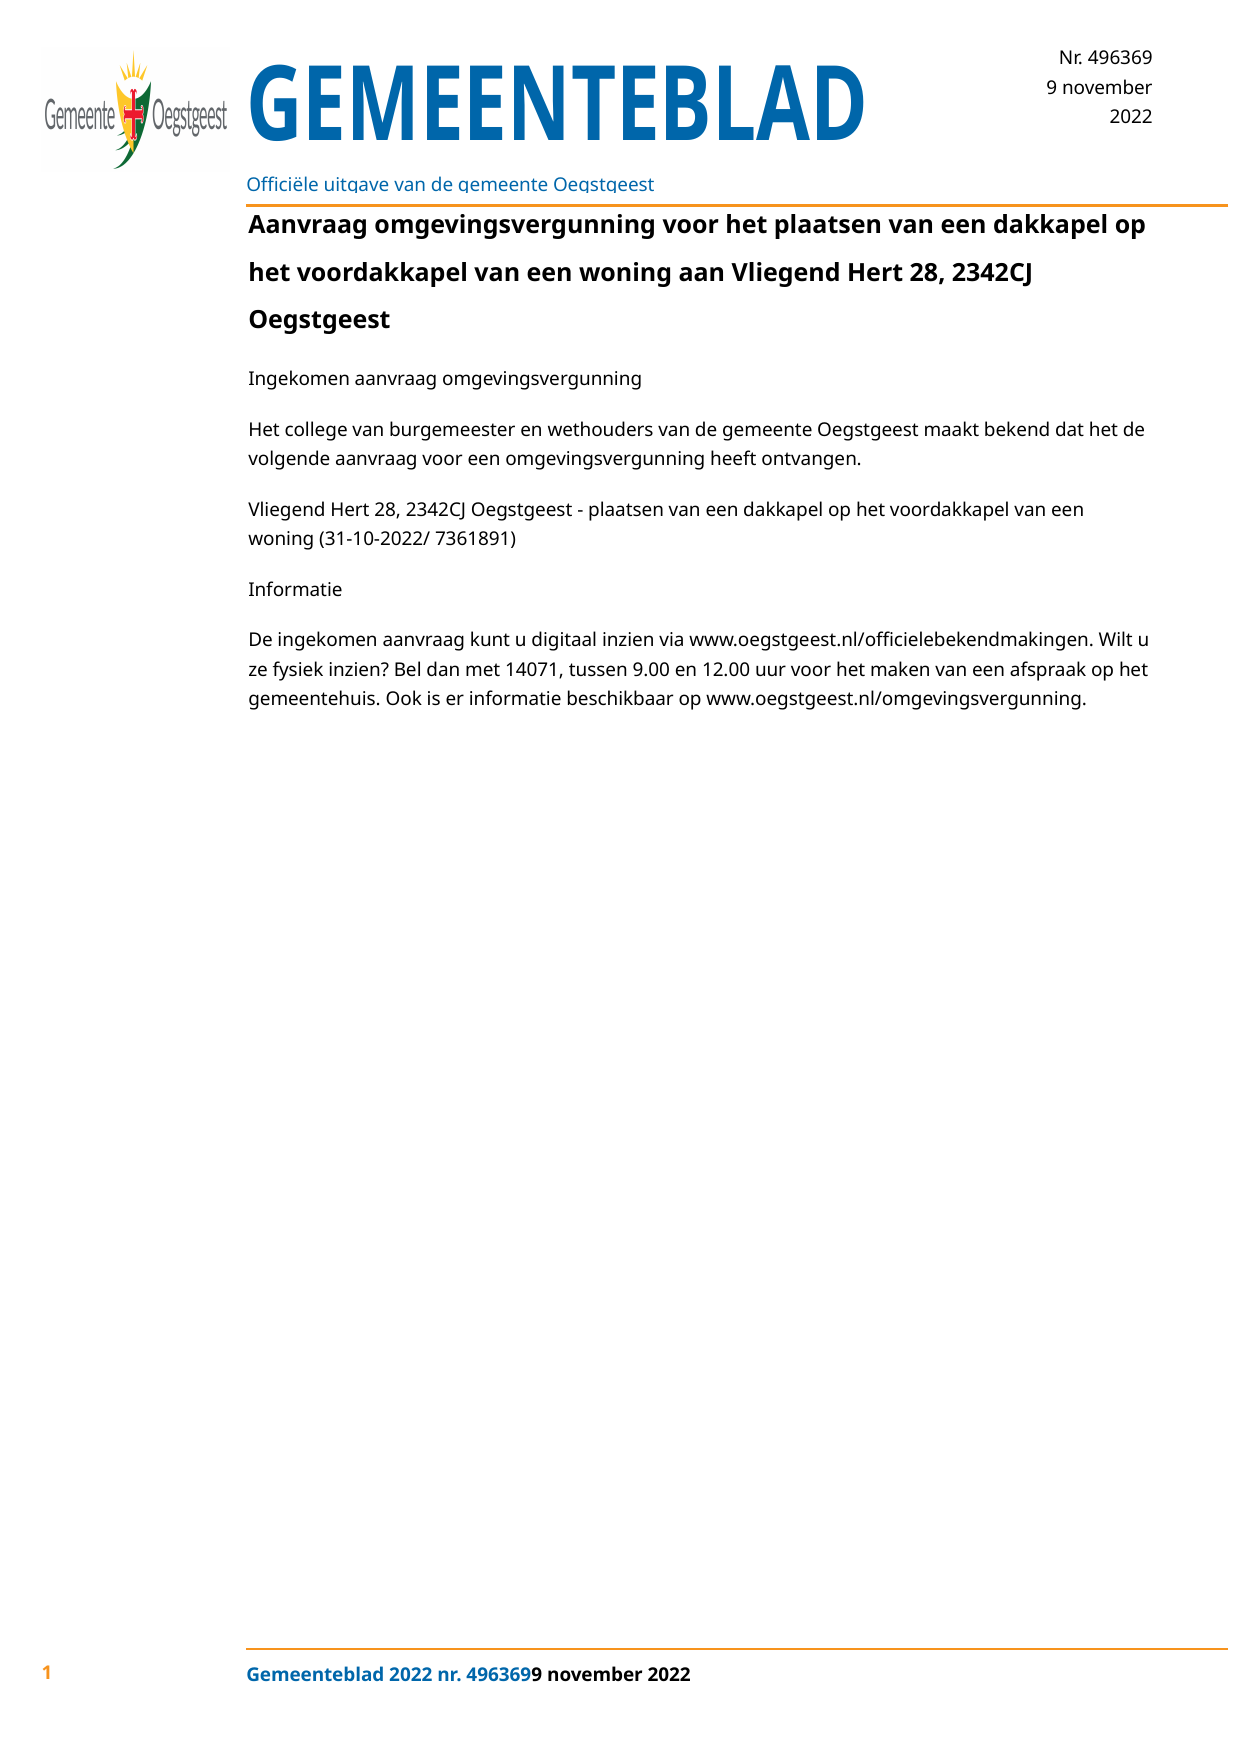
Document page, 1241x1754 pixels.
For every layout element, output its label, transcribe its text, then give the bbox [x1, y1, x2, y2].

text Aanvraag omgevingsvergunning voor het plaatsen van een dakkapel op het voordakkapel van een woning aan Vliegend Hert 28, 2342CJ Oegstgeest [248, 207, 1152, 336]
text De ingekomen aanvraag kunt u digitaal inzien via www.oegstgeest.nl/officielebekendmakingen. Wilt u ze fysiek inzien? Bel dan met 14071, tussen 9.00 en 12.00 uur voor het maken van een afspraak op het gemeentehuis. Ook is er informatie beschikbaar op www.oegstgeest.nl/omgevingsvergunning. [248, 626, 1152, 711]
text Ingekomen aanvraag omgevingsvergunning [248, 366, 1152, 391]
text Informatie [248, 576, 1152, 602]
text Het college van burgemeester en wethouders van de gemeente Oegstgeest maakt bekend dat het de volgende aanvraag voor een omgevingsvergunning heeft ontvangen. [248, 416, 1152, 471]
text Vliegend Hert 28, 2342CJ Oegstgeest - plaatsen van een dakkapel op het voordakkapel van een woning (31-10-2022/ 7361891) [248, 496, 1152, 551]
picture [41, 47, 231, 172]
